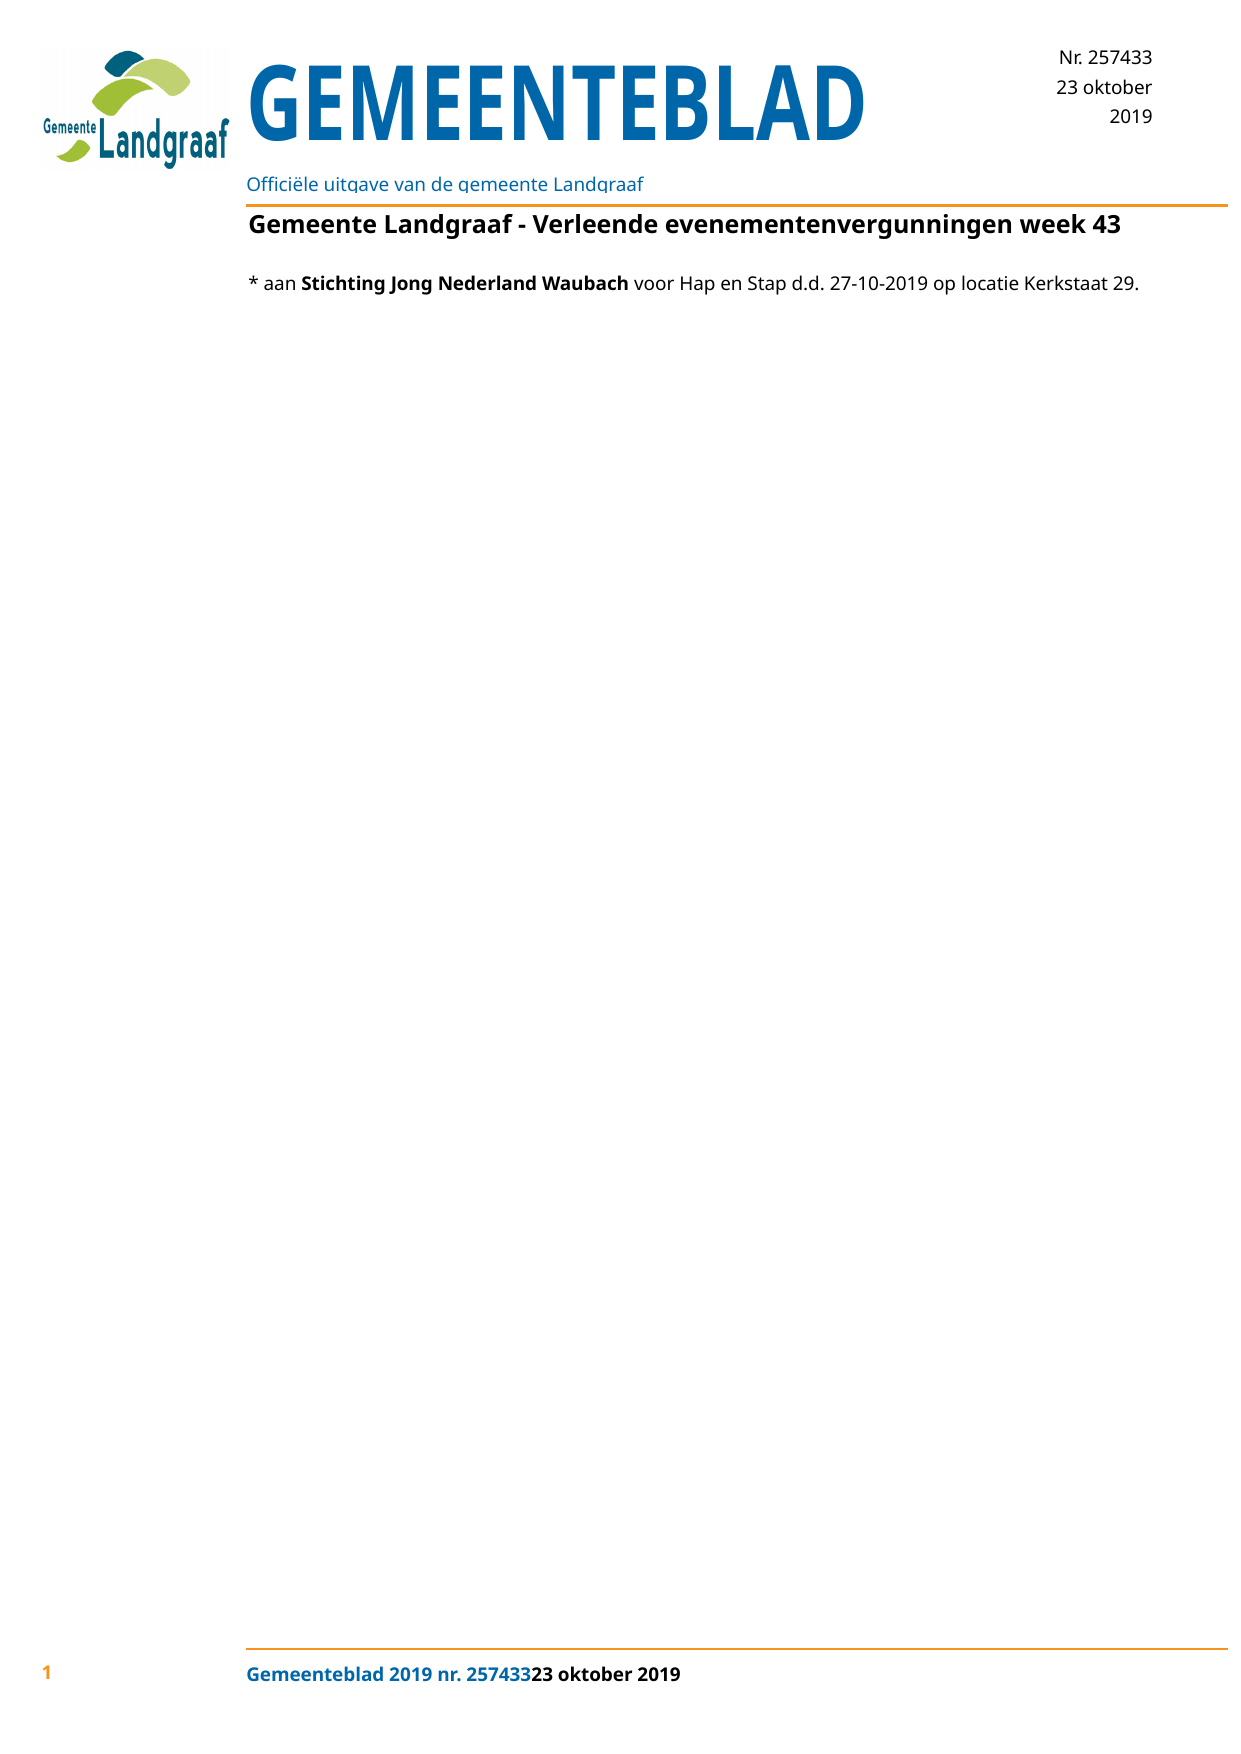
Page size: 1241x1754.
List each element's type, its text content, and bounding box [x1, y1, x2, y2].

picture [41, 47, 231, 172]
text Gemeente Landgraaf - Verleende evenementenvergunningen week 43 [248, 207, 1152, 241]
text * aan Stichting Jong Nederland Waubach voor Hap en Stap d.d. 27-10-2019 op locatie Kerkstaat 29. [248, 270, 1152, 296]
